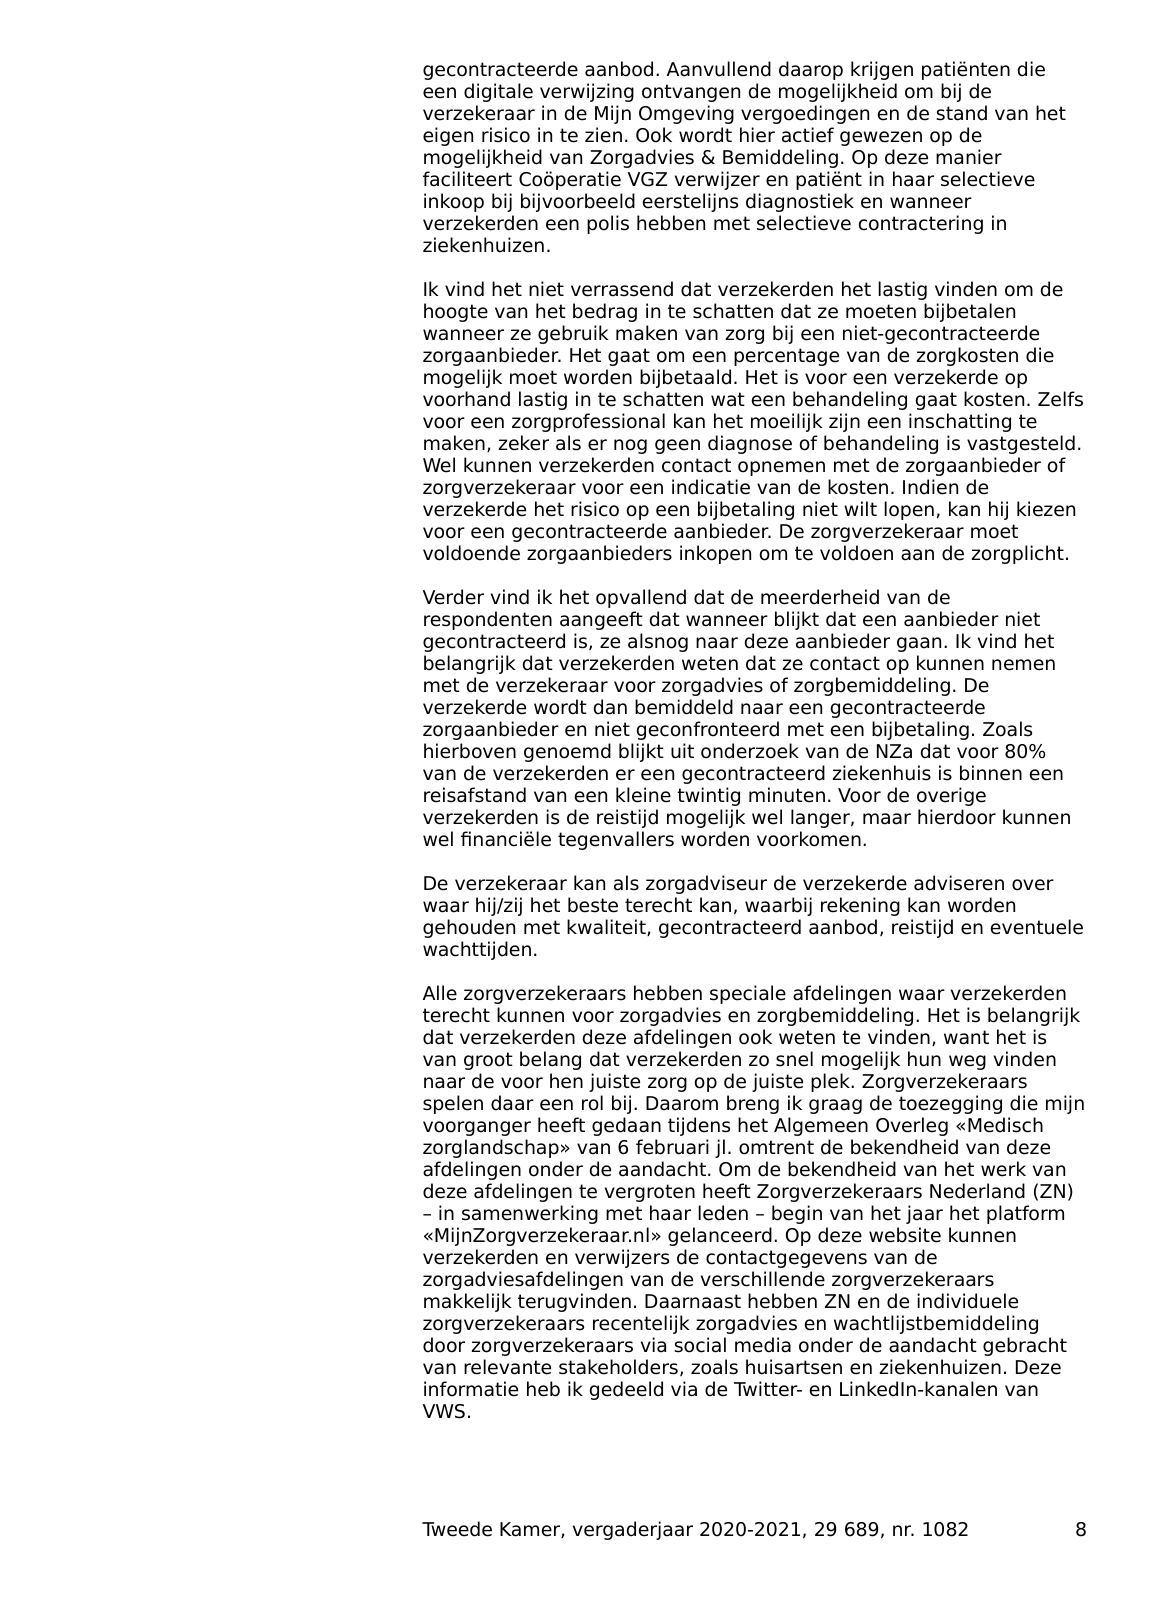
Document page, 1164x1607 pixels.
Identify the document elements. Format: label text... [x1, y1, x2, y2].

text Verder vind ik het opvallend dat de meerderheid van de respondenten aangeeft dat wanneer blijkt dat een aanbieder niet gecontracteerd is, ze alsnog naar deze aanbieder gaan. Ik vind het belangrijk dat verzekerden weten dat ze contact op kunnen nemen met de verzekeraar voor zorgadvies of zorgbemiddeling. De verzekerde wordt dan bemiddeld naar een gecontracteerde zorgaanbieder en niet geconfronteerd met een bijbetaling. Zoals hierboven genoemd blijkt uit onderzoek van de NZa dat voor 80% van de verzekerden er een gecontracteerd ziekenhuis is binnen een reisafstand van een kleine twintig minuten. Voor de overige verzekerden is de reistijd mogelijk wel langer, maar hierdoor kunnen wel financiële tegenvallers worden voorkomen. [422, 587, 1087, 851]
text Ik vind het niet verrassend dat verzekerden het lastig vinden om de hoogte van het bedrag in te schatten dat ze moeten bijbetalen wanneer ze gebruik maken van zorg bij een niet-gecontracteerde zorgaanbieder. Het gaat om een percentage van de zorgkosten die mogelijk moet worden bijbetaald. Het is voor een verzekerde op voorhand lastig in te schatten wat een behandeling gaat kosten. Zelfs voor een zorgprofessional kan het moeilijk zijn een inschatting te maken, zeker als er nog geen diagnose of behandeling is vastgesteld. Wel kunnen verzekerden contact opnemen met de zorgaanbieder of zorgverzekeraar voor een indicatie van de kosten. Indien de verzekerde het risico op een bijbetaling niet wilt lopen, kan hij kiezen voor een gecontracteerde aanbieder. De zorgverzekeraar moet voldoende zorgaanbieders inkopen om te voldoen aan de zorgplicht. [422, 279, 1087, 565]
text De verzekeraar kan als zorgadviseur de verzekerde adviseren over waar hij/zij het beste terecht kan, waarbij rekening kan worden gehouden met kwaliteit, gecontracteerd aanbod, reistijd en eventuele wachttijden. [422, 873, 1087, 961]
text Alle zorgverzekeraars hebben speciale afdelingen waar verzekerden terecht kunnen voor zorgadvies en zorgbemiddeling. Het is belangrijk dat verzekerden deze afdelingen ook weten te vinden, want het is van groot belang dat verzekerden zo snel mogelijk hun weg vinden naar de voor hen juiste zorg op de juiste plek. Zorgverzekeraars spelen daar een rol bij. Daarom breng ik graag de toezegging die mijn voorganger heeft gedaan tijdens het Algemeen Overleg «Medisch zorglandschap» van 6 februari jl. omtrent de bekendheid van deze afdelingen onder de aandacht. Om de bekendheid van het werk van deze afdelingen te vergroten heeft Zorgverzekeraars Nederland (ZN) – in samenwerking met haar leden – begin van het jaar het platform «MijnZorgverzekeraar.nl» gelanceerd. Op deze website kunnen verzekerden en verwijzers de contactgegevens van de zorgadviesafdelingen van de verschillende zorgverzekeraars makkelijk terugvinden. Daarnaast hebben ZN en de individuele zorgverzekeraars recentelijk zorgadvies en wachtlijstbemiddeling door zorgverzekeraars via social media onder de aandacht gebracht van relevante stakeholders, zoals huisartsen en ziekenhuizen. Deze informatie heb ik gedeeld via de Twitter- en LinkedIn-kanalen van VWS. [422, 983, 1087, 1423]
text gecontracteerde aanbod. Aanvullend daarop krijgen patiënten die een digitale verwijzing ontvangen de mogelijkheid om bij de verzekeraar in de Mijn Omgeving vergoedingen en de stand van het eigen risico in te zien. Ook wordt hier actief gewezen op de mogelijkheid van Zorgadvies & Bemiddeling. Op deze manier faciliteert Coöperatie VGZ verwijzer en patiënt in haar selectieve inkoop bij bijvoorbeeld eerstelijns diagnostiek en wanneer verzekerden een polis hebben met selectieve contractering in ziekenhuizen. [422, 59, 1087, 257]
